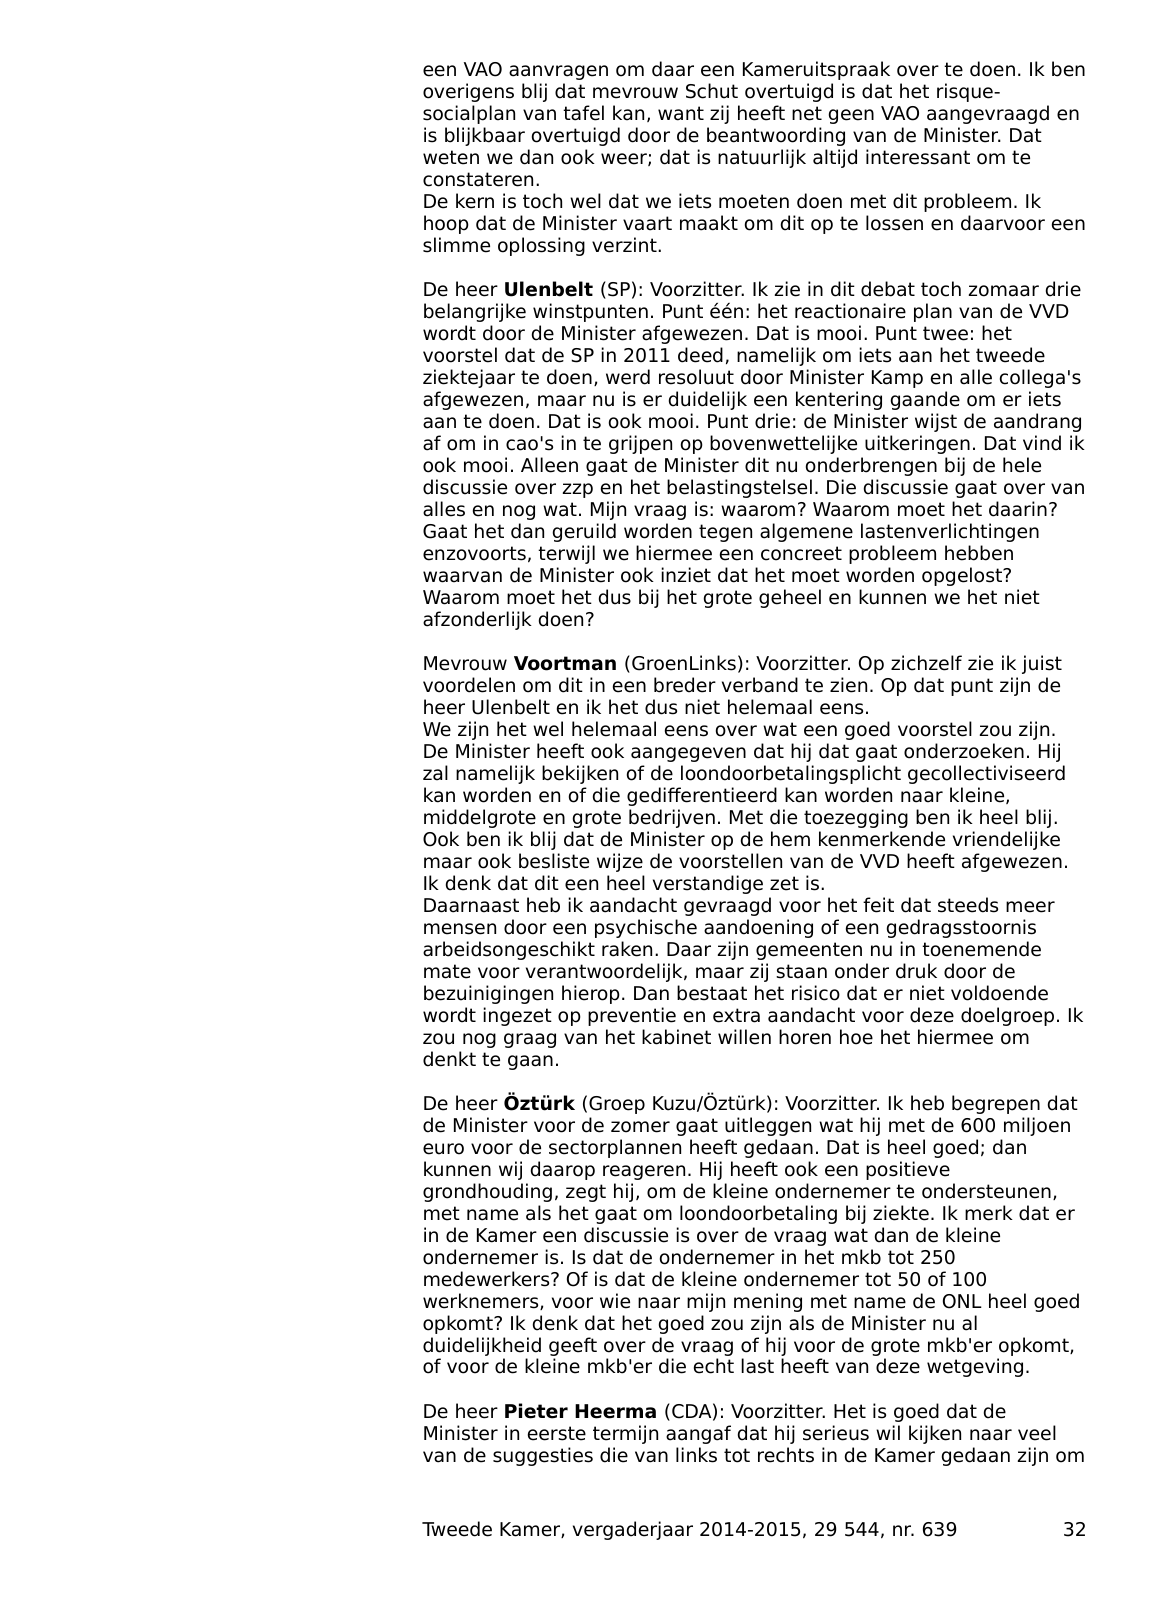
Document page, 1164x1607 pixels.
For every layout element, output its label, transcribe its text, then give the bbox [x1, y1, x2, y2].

text een VAO aanvragen om daar een Kameruitspraak over te doen. Ik ben overigens blij dat mevrouw Schut overtuigd is dat het risque-socialplan van tafel kan, want zij heeft net geen VAO aangevraagd en is blijkbaar overtuigd door de beantwoording van de Minister. Dat weten we dan ook weer; dat is natuurlijk altijd interessant om te constateren. [422, 59, 1087, 191]
text We zijn het wel helemaal eens over wat een goed voorstel zou zijn. De Minister heeft ook aangegeven dat hij dat gaat onderzoeken. Hij zal namelijk bekijken of de loondoorbetalingsplicht gecollectiviseerd kan worden en of die gedifferentieerd kan worden naar kleine, middelgrote en grote bedrijven. Met die toezegging ben ik heel blij. [422, 719, 1087, 829]
text Daarnaast heb ik aandacht gevraagd voor het feit dat steeds meer mensen door een psychische aandoening of een gedragsstoornis arbeidsongeschikt raken. Daar zijn gemeenten nu in toenemende mate voor verantwoordelijk, maar zij staan onder druk door de bezuinigingen hierop. Dan bestaat het risico dat er niet voldoende wordt ingezet op preventie en extra aandacht voor deze doelgroep. Ik zou nog graag van het kabinet willen horen hoe het hiermee om denkt te gaan. [422, 895, 1087, 1071]
text Mevrouw Voortman (GroenLinks): Voorzitter. Op zichzelf zie ik juist voordelen om dit in een breder verband te zien. Op dat punt zijn de heer Ulenbelt en ik het dus niet helemaal eens. [422, 653, 1087, 719]
text De kern is toch wel dat we iets moeten doen met dit probleem. Ik hoop dat de Minister vaart maakt om dit op te lossen en daarvoor een slimme oplossing verzint. [422, 191, 1087, 257]
text De heer Ulenbelt (SP): Voorzitter. Ik zie in dit debat toch zomaar drie belangrijke winstpunten. Punt één: het reactionaire plan van de VVD wordt door de Minister afgewezen. Dat is mooi. Punt twee: het voorstel dat de SP in 2011 deed, namelijk om iets aan het tweede ziektejaar te doen, werd resoluut door Minister Kamp en alle collega's afgewezen, maar nu is er duidelijk een kentering gaande om er iets aan te doen. Dat is ook mooi. Punt drie: de Minister wijst de aandrang af om in cao's in te grijpen op bovenwettelijke uitkeringen. Dat vind ik ook mooi. Alleen gaat de Minister dit nu onderbrengen bij de hele discussie over zzp en het belastingstelsel. Die discussie gaat over van alles en nog wat. Mijn vraag is: waarom? Waarom moet het daarin? Gaat het dan geruild worden tegen algemene lastenverlichtingen enzovoorts, terwijl we hiermee een concreet probleem hebben waarvan de Minister ook inziet dat het moet worden opgelost? Waarom moet het dus bij het grote geheel en kunnen we het niet afzonderlijk doen? [422, 279, 1087, 631]
text De heer Öztürk (Groep Kuzu/Öztürk): Voorzitter. Ik heb begrepen dat de Minister voor de zomer gaat uitleggen wat hij met de 600 miljoen euro voor de sectorplannen heeft gedaan. Dat is heel goed; dan kunnen wij daarop reageren. Hij heeft ook een positieve grondhouding, zegt hij, om de kleine ondernemer te ondersteunen, met name als het gaat om loondoorbetaling bij ziekte. Ik merk dat er in de Kamer een discussie is over de vraag wat dan de kleine ondernemer is. Is dat de ondernemer in het mkb tot 250 medewerkers? Of is dat de kleine ondernemer tot 50 of 100 werknemers, voor wie naar mijn mening met name de ONL heel goed opkomt? Ik denk dat het goed zou zijn als de Minister nu al duidelijkheid geeft over de vraag of hij voor de grote mkb'er opkomt, of voor de kleine mkb'er die echt last heeft van deze wetgeving. [422, 1093, 1087, 1378]
text Ook ben ik blij dat de Minister op de hem kenmerkende vriendelijke maar ook besliste wijze de voorstellen van de VVD heeft afgewezen. Ik denk dat dit een heel verstandige zet is. [422, 829, 1087, 895]
text De heer Pieter Heerma (CDA): Voorzitter. Het is goed dat de Minister in eerste termijn aangaf dat hij serieus wil kijken naar veel van de suggesties die van links tot rechts in de Kamer gedaan zijn om [422, 1401, 1087, 1467]
